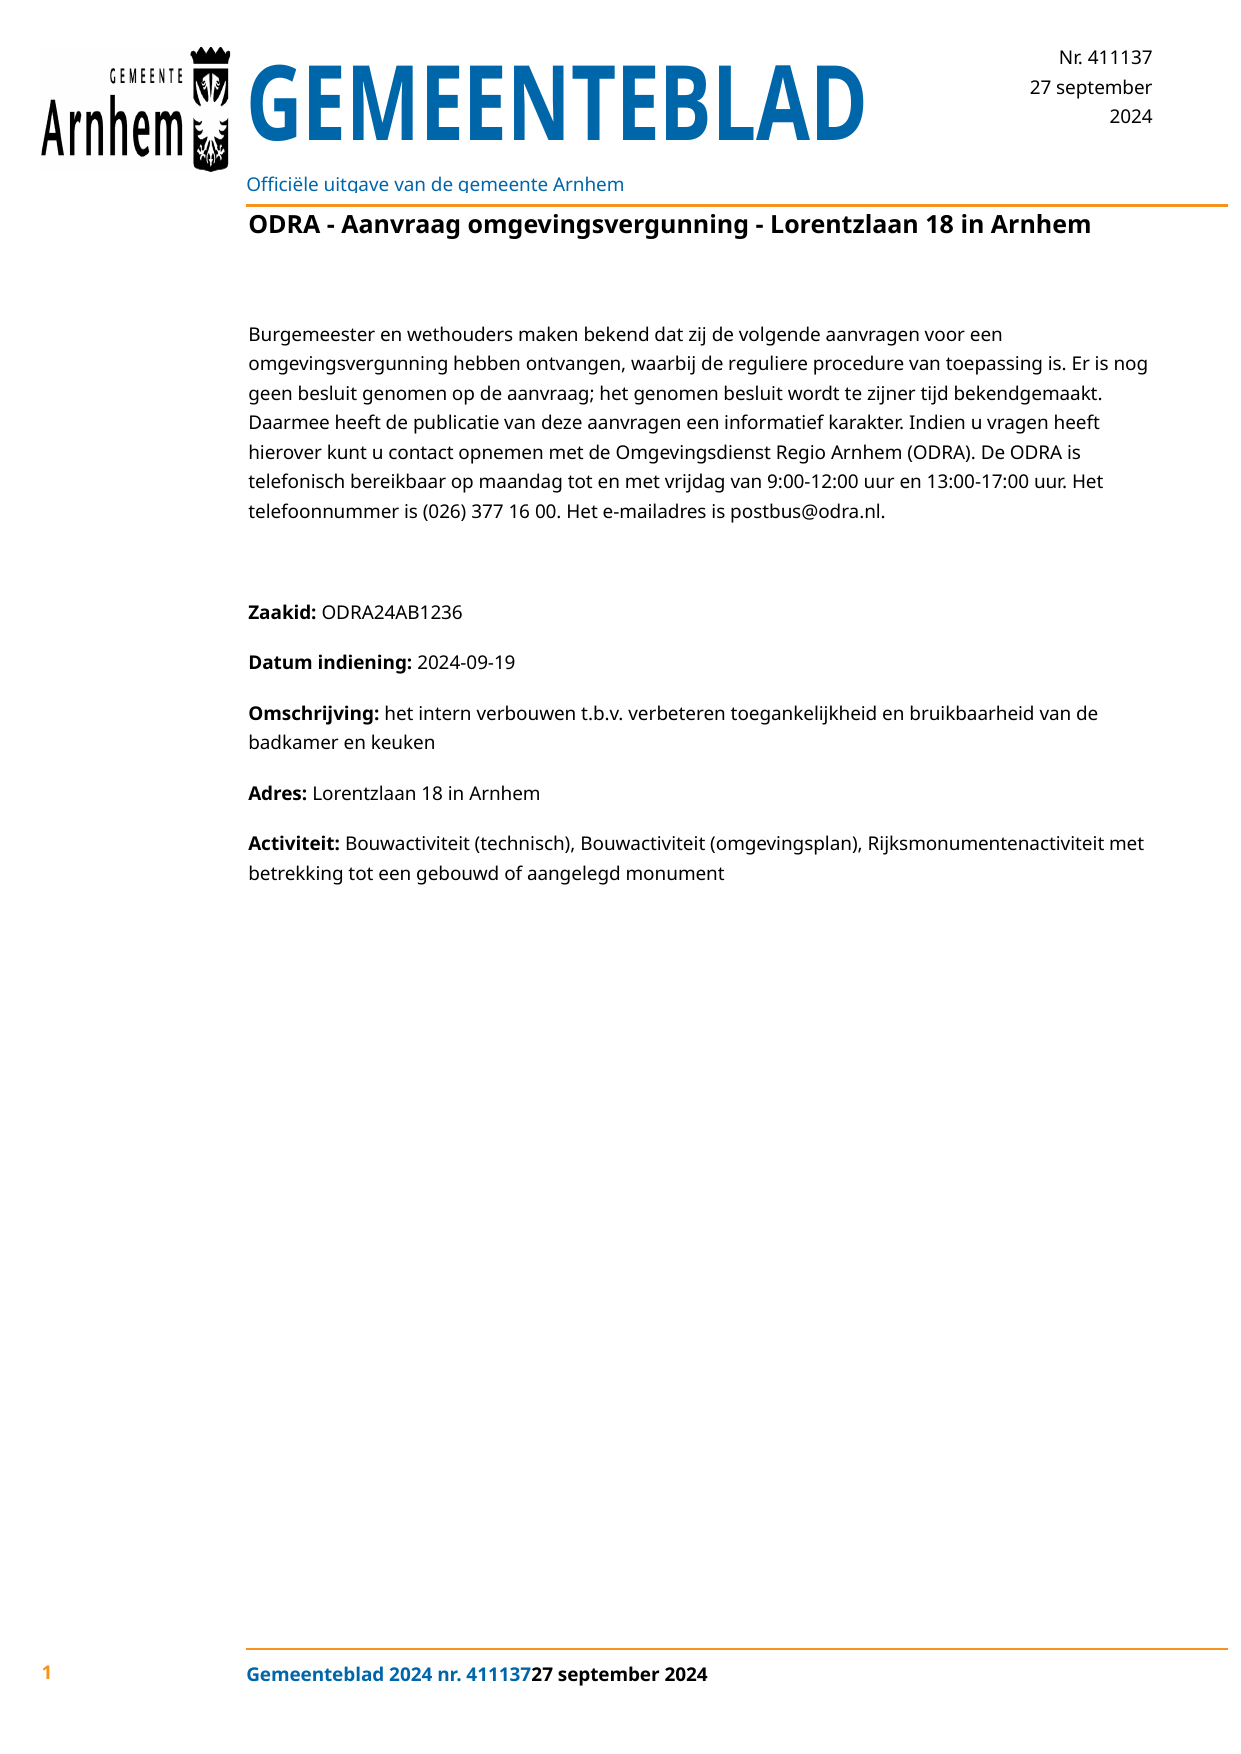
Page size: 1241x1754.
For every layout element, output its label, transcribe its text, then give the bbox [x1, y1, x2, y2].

picture [41, 47, 231, 172]
text Activiteit: Bouwactiviteit (technisch), Bouwactiviteit (omgevingsplan), Rijksmonumentenactiviteit met betrekking tot een gebouwd of aangelegd monument [248, 830, 1152, 886]
text Adres: Lorentzlaan 18 in Arnhem [248, 780, 1152, 806]
text ODRA - Aanvraag omgevingsvergunning - Lorentzlaan 18 in Arnhem [248, 207, 1152, 241]
text Datum indiening: 2024-09-19 [248, 649, 1152, 675]
text Burgemeester en wethouders maken bekend dat zij de volgende aanvragen voor een omgevingsvergunning hebben ontvangen, waarbij de reguliere procedure van toepassing is. Er is nog geen besluit genomen op de aanvraag; het genomen besluit wordt te zijner tijd bekendgemaakt. Daarmee heeft de publicatie van deze aanvragen een informatief karakter. Indien u vragen heeft hierover kunt u contact opnemen met de Omgevingsdienst Regio Arnhem (ODRA). De ODRA is telefonisch bereikbaar op maandag tot en met vrijdag van 9:00-12:00 uur en 13:00-17:00 uur. Het telefoonnummer is (026) 377 16 00. Het e-mailadres is postbus@odra.nl. [248, 321, 1152, 524]
text Zaakid: ODRA24AB1236 [248, 599, 1152, 625]
text Omschrijving: het intern verbouwen t.b.v. verbeteren toegankelijkheid en bruikbaarheid van de badkamer en keuken [248, 700, 1152, 755]
